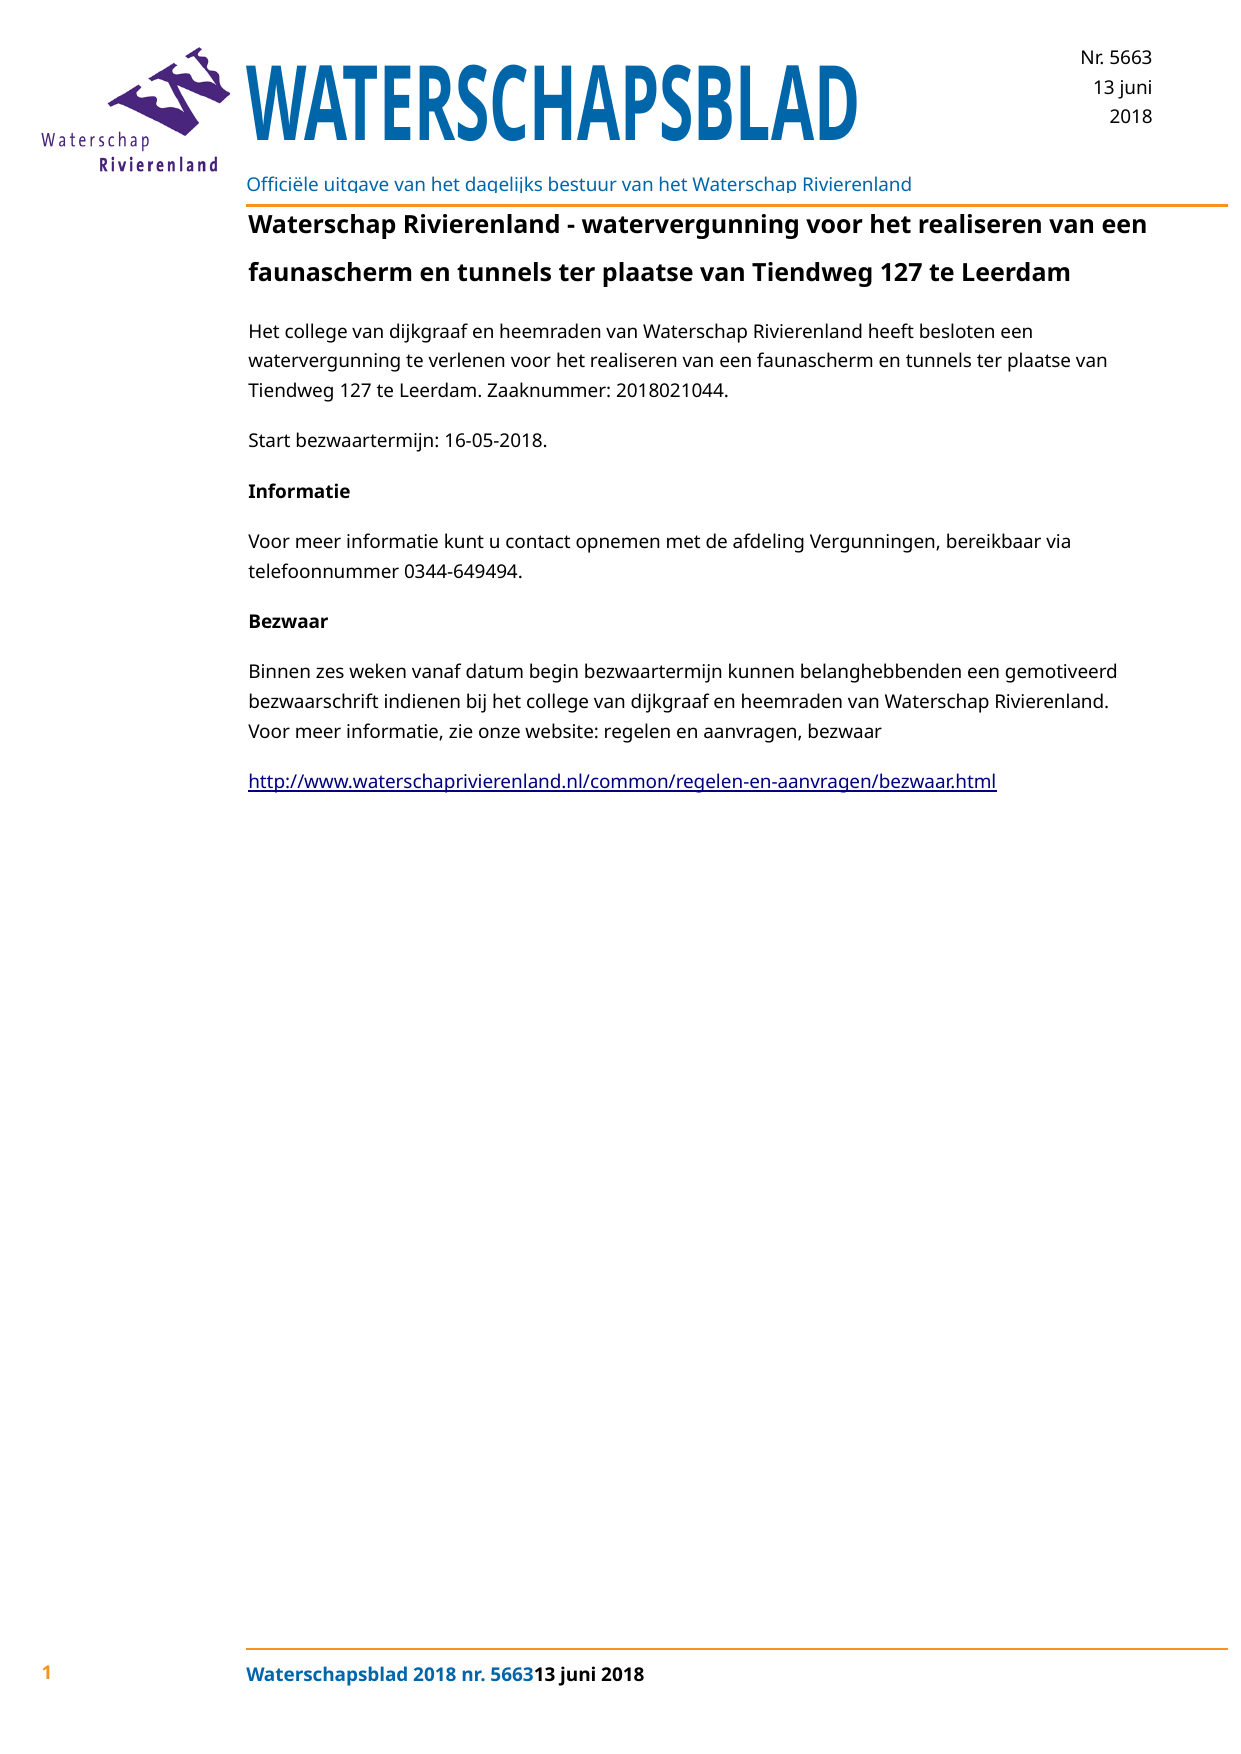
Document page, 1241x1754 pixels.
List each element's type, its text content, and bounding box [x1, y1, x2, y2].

picture [41, 47, 231, 172]
text Het college van dijkgraaf en heemraden van Waterschap Rivierenland heeft besloten een watervergunning te verlenen voor het realiseren van een faunascherm en tunnels ter plaatse van Tiendweg 127 te Leerdam. Zaaknummer: 2018021044. [248, 318, 1152, 403]
text Binnen zes weken vanaf datum begin bezwaartermijn kunnen belanghebbenden een gemotiveerd bezwaarschrift indienen bij het college van dijkgraaf en heemraden van Waterschap Rivierenland. Voor meer informatie, zie onze website: regelen en aanvragen, bezwaar [248, 659, 1152, 744]
text Informatie [248, 478, 1152, 504]
text http://www.waterschaprivierenland.nl/common/regelen-en-aanvragen/bezwaar.html [248, 768, 1152, 794]
text Voor meer informatie kunt u contact opnemen met de afdeling Vergunningen, bereikbaar via telefoonnummer 0344-649494. [248, 528, 1152, 584]
text Bezwaar [248, 608, 1152, 634]
text Start bezwaartermijn: 16-05-2018. [248, 427, 1152, 453]
text Waterschap Rivierenland - watervergunning voor het realiseren van een faunascherm en tunnels ter plaatse van Tiendweg 127 te Leerdam [248, 207, 1152, 288]
